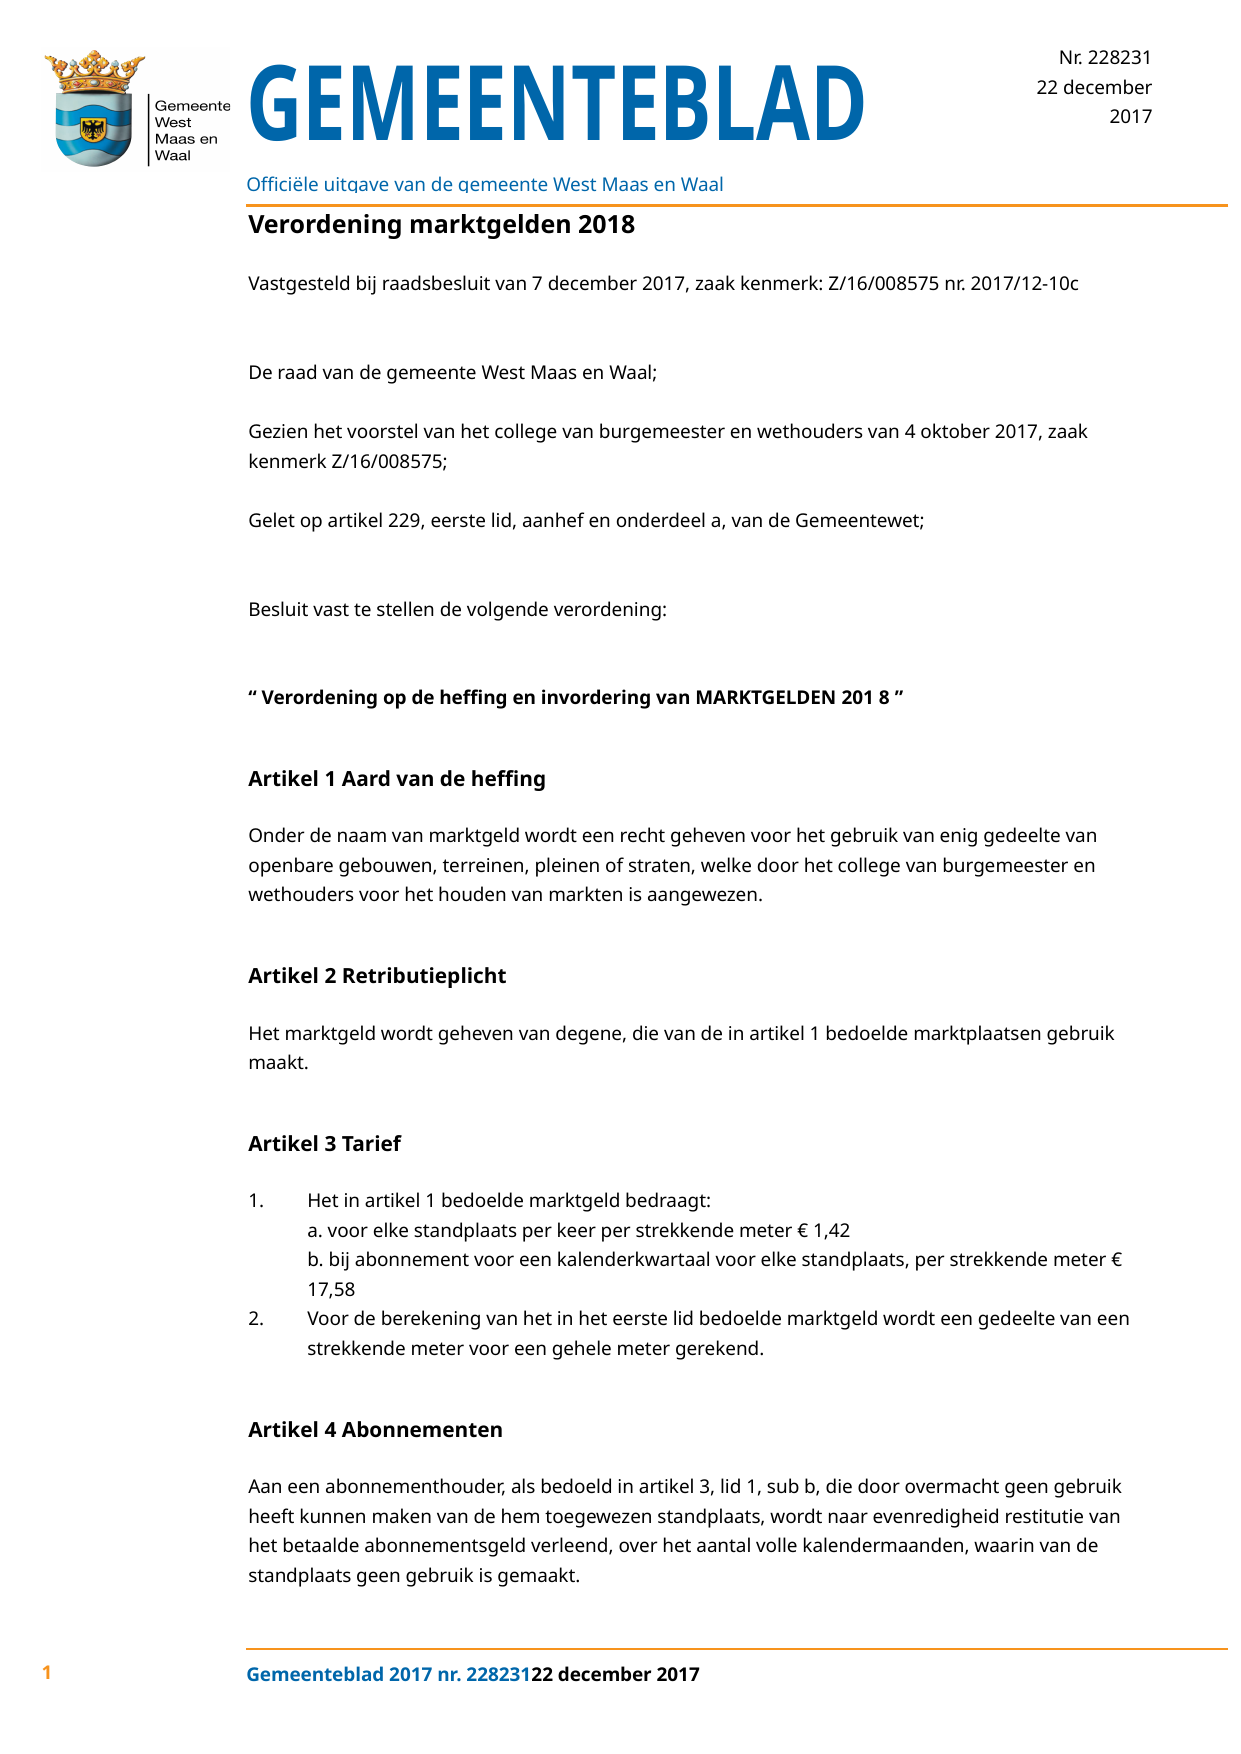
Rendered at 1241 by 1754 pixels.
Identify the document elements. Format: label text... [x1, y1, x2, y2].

text Besluit vast te stellen de volgende verordening: [248, 596, 1152, 621]
list Het in artikel 1 bedoelde marktgeld bedraagt: [248, 1187, 1152, 1213]
text Artikel 2 Retributieplicht [248, 962, 1152, 990]
text Aan een abonnementhouder, als bedoeld in artikel 3, lid 1, sub b, die door overmacht geen gebruik heeft kunnen maken van de hem toegewezen standplaats, wordt naar evenredigheid restitutie van het betaalde abonnementsgeld verleend, over het aantal volle kalendermaanden, waarin van de standplaats geen gebruik is gemaakt. [248, 1473, 1152, 1588]
text Verordening marktgelden 2018 [248, 207, 1152, 241]
text Artikel 3 Tarief [248, 1129, 1152, 1158]
list a. voor elke standplaats per keer per strekkende meter € 1,42 [248, 1217, 1152, 1243]
text Vastgesteld bij raadsbesluit van 7 december 2017, zaak kenmerk: Z/16/008575 nr. 2017/12-10c [248, 270, 1152, 296]
text De raad van de gemeente West Maas en Waal; [248, 359, 1152, 385]
picture [41, 47, 231, 172]
text Onder de naam van marktgeld wordt een recht geheven voor het gebruik van enig gedeelte van openbare gebouwen, terreinen, pleinen of straten, welke door het college van burgemeester en wethouders voor het houden van markten is aangewezen. [248, 822, 1152, 907]
list b. bij abonnement voor een kalenderkwartaal voor elke standplaats, per strekkende meter € 17,58 [248, 1246, 1152, 1302]
text Artikel 4 Abonnementen [248, 1415, 1152, 1444]
text Gezien het voorstel van het college van burgemeester en wethouders van 4 oktober 2017, zaak kenmerk Z/16/008575; [248, 418, 1152, 473]
text “ Verordening op de heffing en invordering van MARKTGELDEN 201 8 ” [248, 684, 1152, 710]
list Voor de berekening van het in het eerste lid bedoelde marktgeld wordt een gedeelte van een strekkende meter voor een gehele meter gerekend. [248, 1306, 1152, 1361]
text Gelet op artikel 229, eerste lid, aanhef en onderdeel a, van de Gemeentewet; [248, 507, 1152, 533]
text Het marktgeld wordt geheven van degene, die van de in artikel 1 bedoelde marktplaatsen gebruik maakt. [248, 1020, 1152, 1075]
text Artikel 1 Aard van de heffing [248, 764, 1152, 793]
